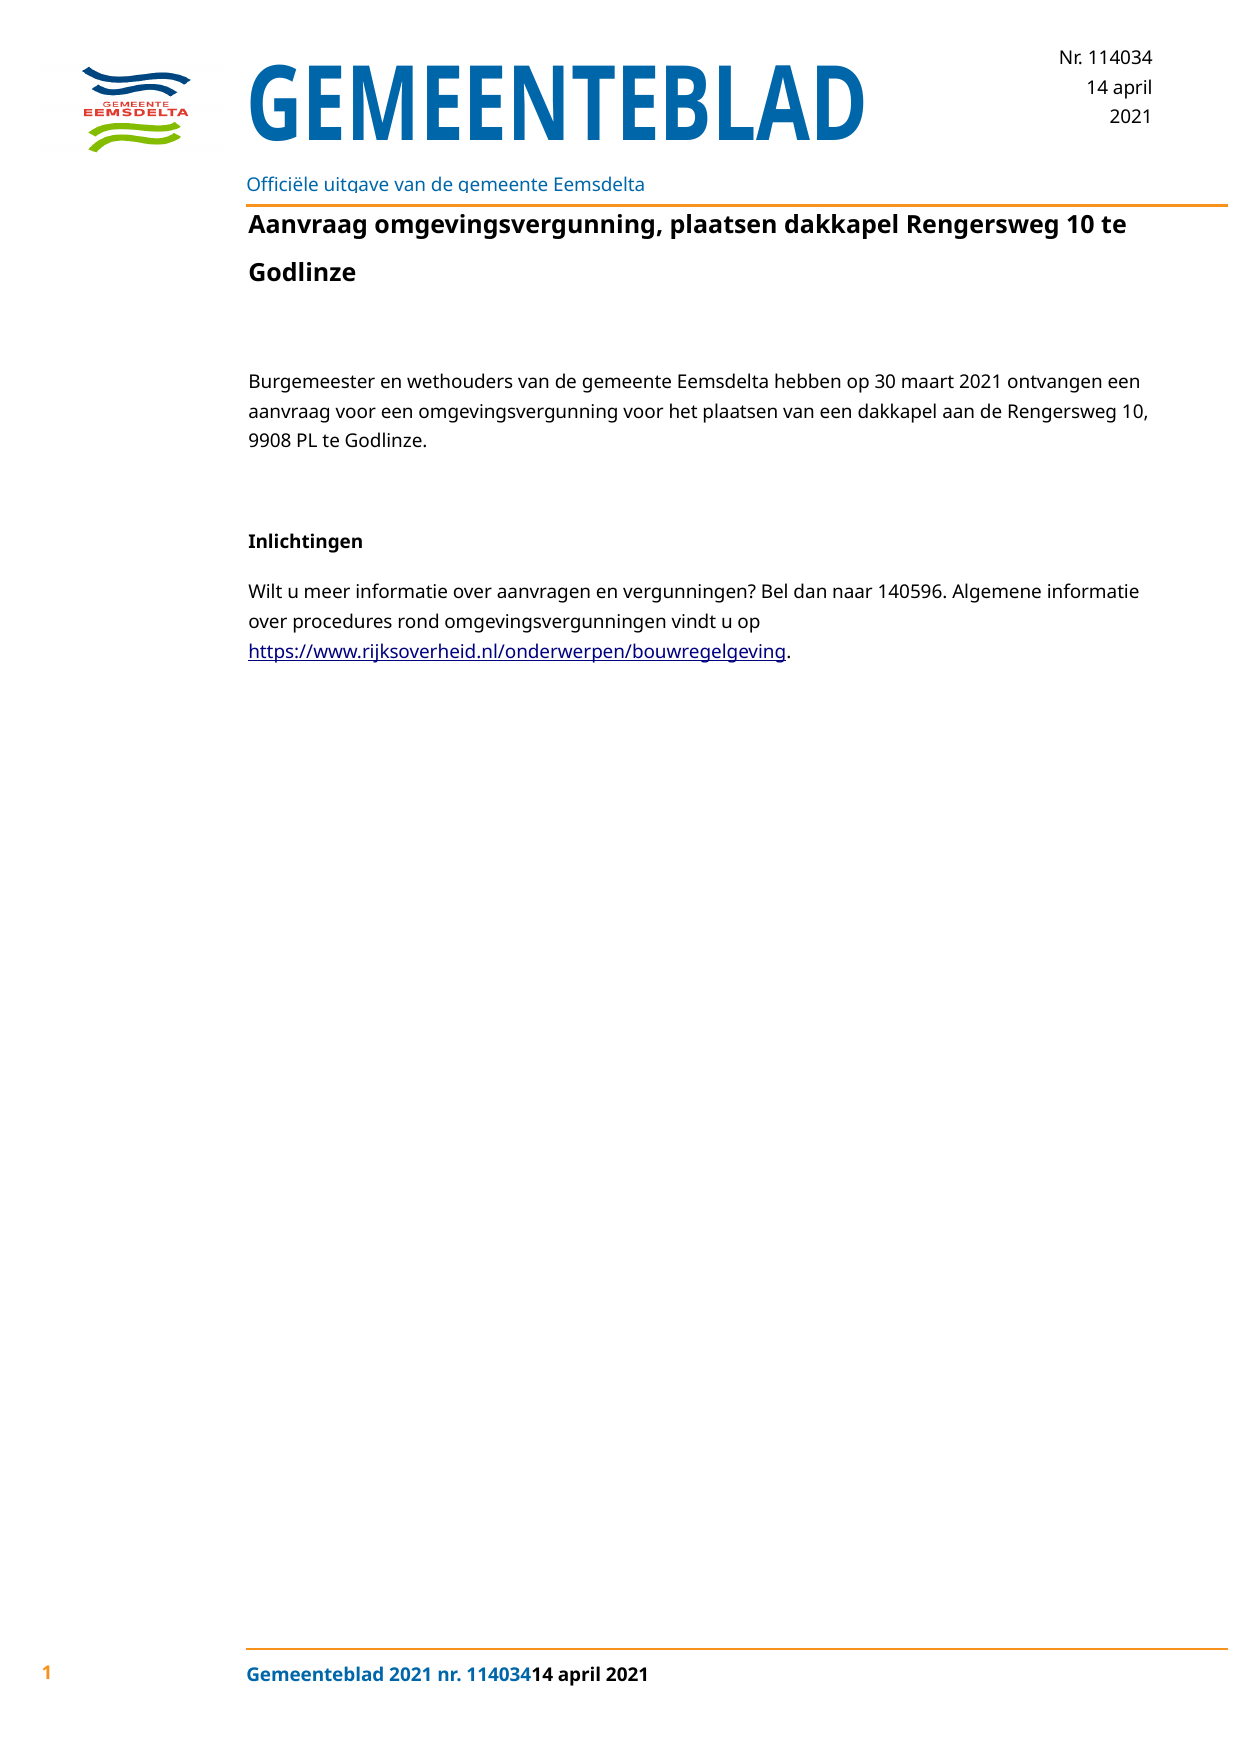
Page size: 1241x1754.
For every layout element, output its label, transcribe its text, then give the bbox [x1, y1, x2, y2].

picture [41, 47, 231, 172]
text Wilt u meer informatie over aanvragen en vergunningen? Bel dan naar 140596. Algemene informatie over procedures rond omgevingsvergunningen vindt u op https://www.rijksoverheid.nl/onderwerpen/bouwregelgeving. [248, 579, 1152, 664]
text Inlichtingen [248, 528, 1152, 554]
text Burgemeester en wethouders van de gemeente Eemsdelta hebben op 30 maart 2021 ontvangen een aanvraag voor een omgevingsvergunning voor het plaatsen van een dakkapel aan de Rengersweg 10, 9908 PL te Godlinze. [248, 368, 1152, 453]
text Aanvraag omgevingsvergunning, plaatsen dakkapel Rengersweg 10 te Godlinze [248, 207, 1152, 288]
